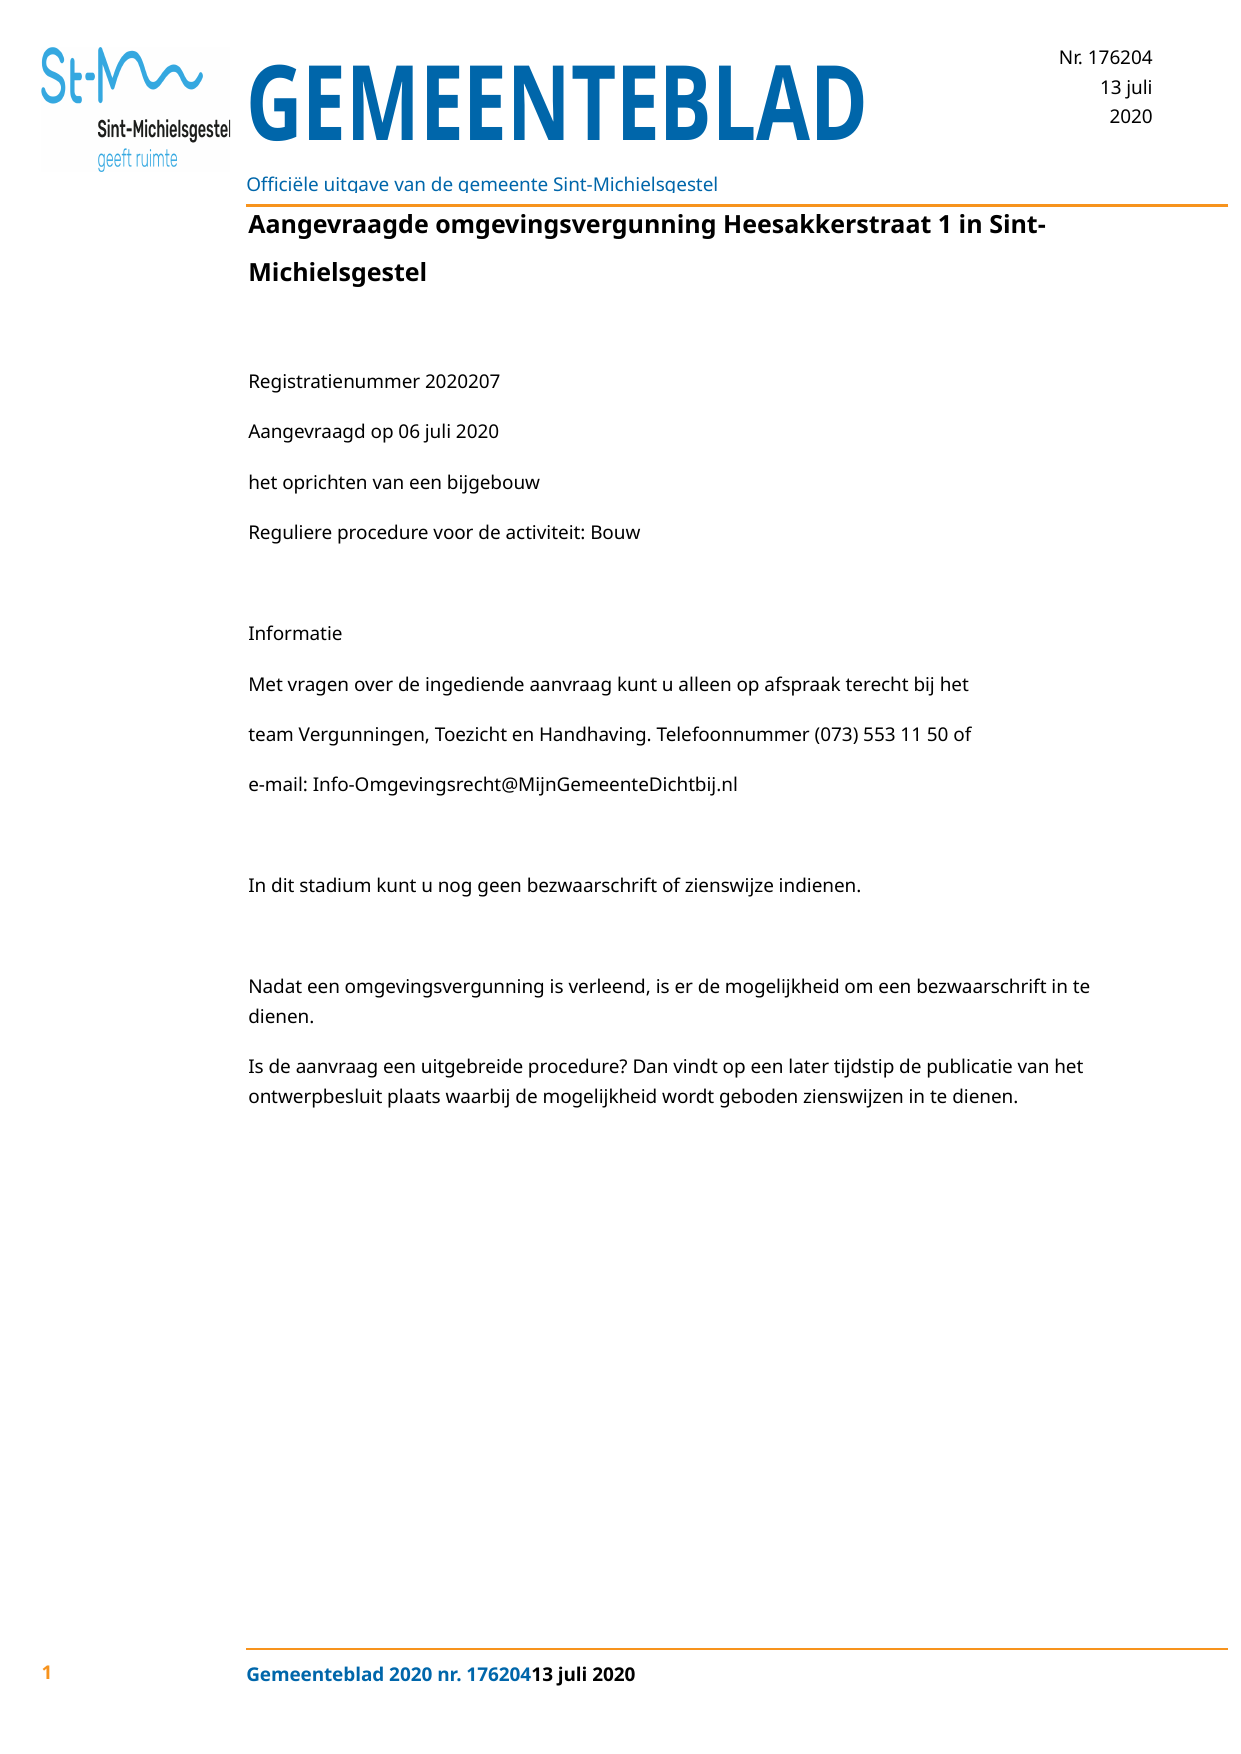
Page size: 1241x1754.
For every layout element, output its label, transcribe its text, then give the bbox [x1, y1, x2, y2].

text Aangevraagde omgevingsvergunning Heesakkerstraat 1 in Sint-Michielsgestel [248, 207, 1152, 288]
text Reguliere procedure voor de activiteit: Bouw [248, 519, 1152, 545]
text Informatie [248, 620, 1152, 646]
text Aangevraagd op 06 juli 2020 [248, 419, 1152, 444]
text Is de aanvraag een uitgebreide procedure? Dan vindt op een later tijdstip de publicatie van het ontwerpbesluit plaats waarbij de mogelijkheid wordt geboden zienswijzen in te dienen. [248, 1053, 1152, 1109]
text het oprichten van een bijgebouw [248, 469, 1152, 495]
text Nadat een omgevingsvergunning is verleend, is er de mogelijkheid om een bezwaarschrift in te dienen. [248, 973, 1152, 1029]
text Met vragen over de ingediende aanvraag kunt u alleen op afspraak terecht bij het [248, 671, 1152, 697]
text team Vergunningen, Toezicht en Handhaving. Telefoonnummer (073) 553 11 50 of [248, 721, 1152, 747]
text e-mail: Info-Omgevingsrecht@MijnGemeenteDichtbij.nl [248, 772, 1152, 797]
text In dit stadium kunt u nog geen bezwaarschrift of zienswijze indienen. [248, 872, 1152, 898]
picture [41, 47, 231, 172]
text Registratienummer 2020207 [248, 368, 1152, 394]
